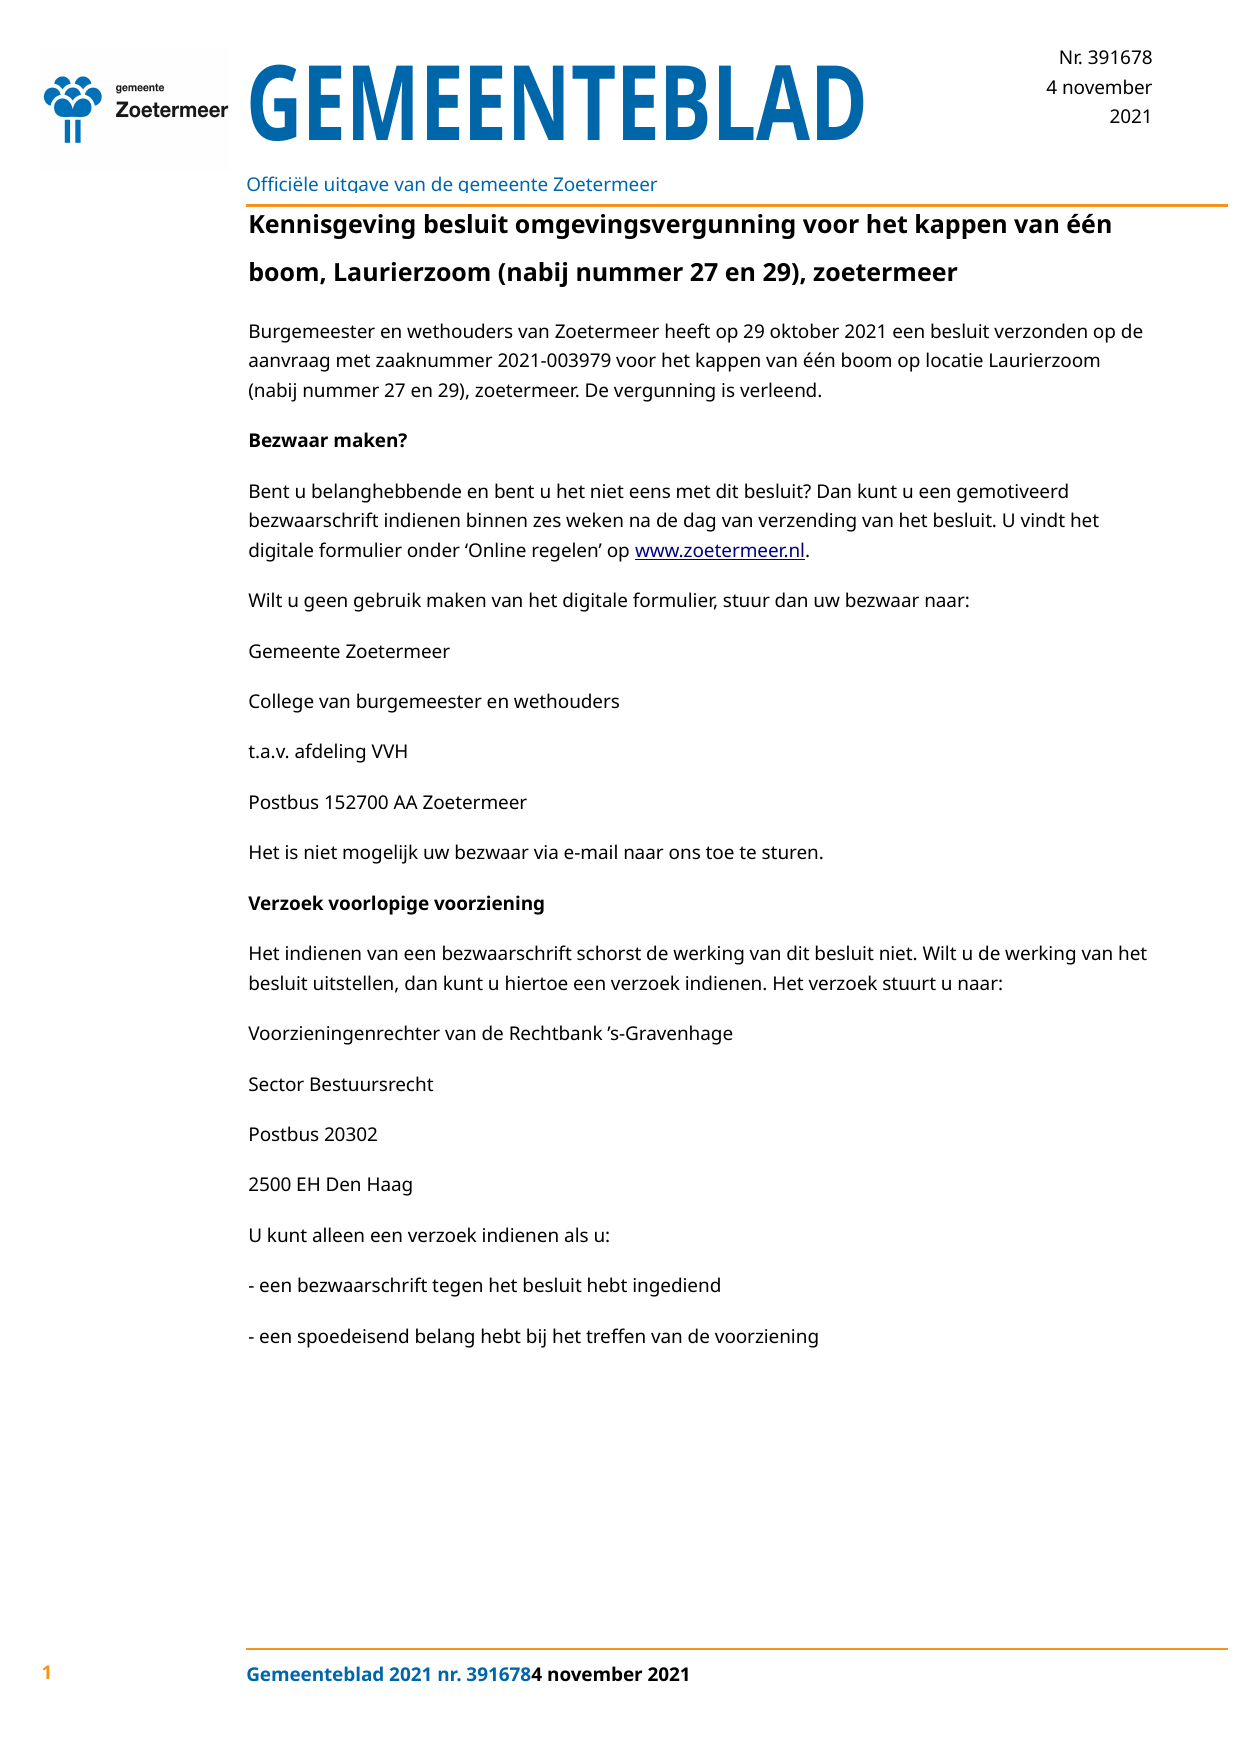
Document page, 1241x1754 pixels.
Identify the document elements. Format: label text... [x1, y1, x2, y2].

text College van burgemeester en wethouders [248, 688, 1152, 714]
text Sector Bestuursrecht [248, 1071, 1152, 1097]
text Het is niet mogelijk uw bezwaar via e-mail naar ons toe te sturen. [248, 839, 1152, 865]
text 2500 EH Den Haag [248, 1172, 1152, 1197]
text U kunt alleen een verzoek indienen als u: [248, 1222, 1152, 1248]
text Kennisgeving besluit omgevingsvergunning voor het kappen van één boom, Laurierzoom (nabij nummer 27 en 29), zoetermeer [248, 207, 1152, 288]
text Bent u belanghebbende en bent u het niet eens met dit besluit? Dan kunt u een gemotiveerd bezwaarschrift indienen binnen zes weken na de dag van verzending van het besluit. U vindt het digitale formulier onder ‘Online regelen’ op www.zoetermeer.nl. [248, 478, 1152, 563]
text - een bezwaarschrift tegen het besluit hebt ingediend [248, 1272, 1152, 1298]
text Postbus 152700 AA Zoetermeer [248, 789, 1152, 815]
text - een spoedeisend belang hebt bij het treffen van de voorziening [248, 1323, 1152, 1349]
text Voorzieningenrechter van de Rechtbank ’s-Gravenhage [248, 1020, 1152, 1046]
picture [41, 47, 231, 172]
text Het indienen van een bezwaarschrift schorst de werking van dit besluit niet. Wilt u de werking van het besluit uitstellen, dan kunt u hiertoe een verzoek indienen. Het verzoek stuurt u naar: [248, 940, 1152, 996]
text Burgemeester en wethouders van Zoetermeer heeft op 29 oktober 2021 een besluit verzonden op de aanvraag met zaaknummer 2021-003979 voor het kappen van één boom op locatie Laurierzoom (nabij nummer 27 en 29), zoetermeer. De vergunning is verleend. [248, 318, 1152, 403]
text Postbus 20302 [248, 1121, 1152, 1147]
text Wilt u geen gebruik maken van het digitale formulier, stuur dan uw bezwaar naar: [248, 587, 1152, 613]
text Bezwaar maken? [248, 427, 1152, 453]
text Gemeente Zoetermeer [248, 638, 1152, 664]
text t.a.v. afdeling VVH [248, 739, 1152, 764]
text Verzoek voorlopige voorziening [248, 890, 1152, 916]
